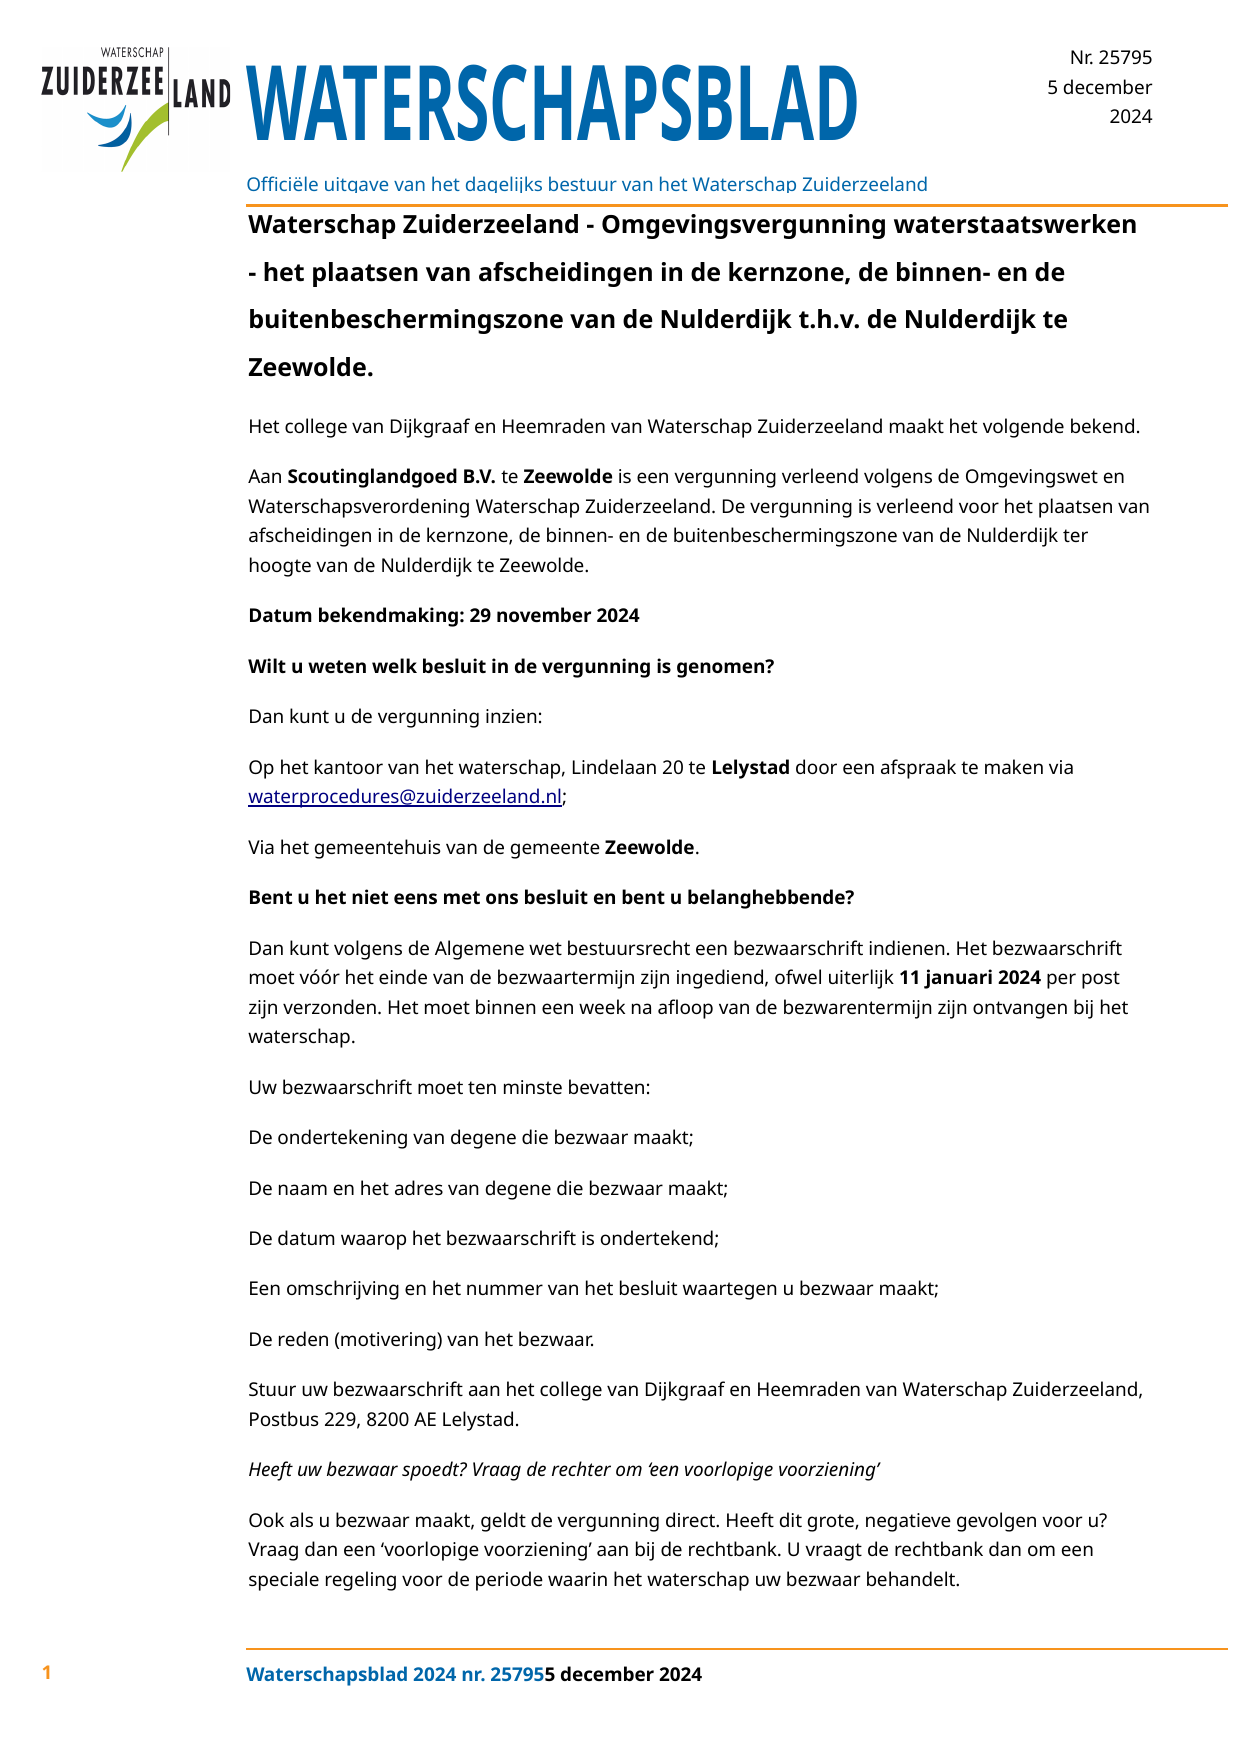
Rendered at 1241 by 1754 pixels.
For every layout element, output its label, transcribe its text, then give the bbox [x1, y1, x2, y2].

text De naam en het adres van degene die bezwaar maakt; [248, 1175, 1152, 1201]
text Heeft uw bezwaar spoedt? Vraag de rechter om ‘een voorlopige voorziening’ [248, 1456, 1152, 1482]
text Waterschap Zuiderzeeland - Omgevingsvergunning waterstaatswerken - het plaatsen van afscheidingen in de kernzone, de binnen- en de buitenbeschermingszone van de Nulderdijk t.h.v. de Nulderdijk te Zeewolde. [248, 207, 1152, 384]
text Aan Scoutinglandgoed B.V. te Zeewolde is een vergunning verleend volgens de Omgevingswet en Waterschapsverordening Waterschap Zuiderzeeland. De vergunning is verleend voor het plaatsen van afscheidingen in de kernzone, de binnen- en de buitenbeschermingszone van de Nulderdijk ter hoogte van de Nulderdijk te Zeewolde. [248, 463, 1152, 578]
text Een omschrijving en het nummer van het besluit waartegen u bezwaar maakt; [248, 1276, 1152, 1301]
text Het college van Dijkgraaf en Heemraden van Waterschap Zuiderzeeland maakt het volgende bekend. [248, 413, 1152, 439]
text De datum waarop het bezwaarschrift is ondertekend; [248, 1225, 1152, 1251]
text Datum bekendmaking: 29 november 2024 [248, 603, 1152, 628]
text Dan kunt volgens de Algemene wet bestuursrecht een bezwaarschrift indienen. Het bezwaarschrift moet vóór het einde van de bezwaartermijn zijn ingediend, ofwel uiterlijk 11 januari 2024 per post zijn verzonden. Het moet binnen een week na afloop van de bezwarentermijn zijn ontvangen bij het waterschap. [248, 935, 1152, 1049]
text Op het kantoor van het waterschap, Lindelaan 20 te Lelystad door een afspraak te maken via waterprocedures@zuiderzeeland.nl; [248, 754, 1152, 809]
text Ook als u bezwaar maakt, geldt de vergunning direct. Heeft dit grote, negatieve gevolgen voor u? Vraag dan een ‘voorlopige voorziening’ aan bij de rechtbank. U vraagt de rechtbank dan om een speciale regeling voor de periode waarin het waterschap uw bezwaar behandelt. [248, 1507, 1152, 1592]
text Bent u het niet eens met ons besluit en bent u belanghebbende? [248, 884, 1152, 910]
text De reden (motivering) van het bezwaar. [248, 1326, 1152, 1352]
text Uw bezwaarschrift moet ten minste bevatten: [248, 1074, 1152, 1100]
text De ondertekening van degene die bezwaar maakt; [248, 1124, 1152, 1150]
text Via het gemeentehuis van de gemeente Zeewolde. [248, 834, 1152, 860]
text Wilt u weten welk besluit in de vergunning is genomen? [248, 653, 1152, 679]
text Dan kunt u de vergunning inzien: [248, 703, 1152, 729]
picture [41, 47, 231, 172]
text Stuur uw bezwaarschrift aan het college van Dijkgraaf en Heemraden van Waterschap Zuiderzeeland, Postbus 229, 8200 AE Lelystad. [248, 1376, 1152, 1432]
